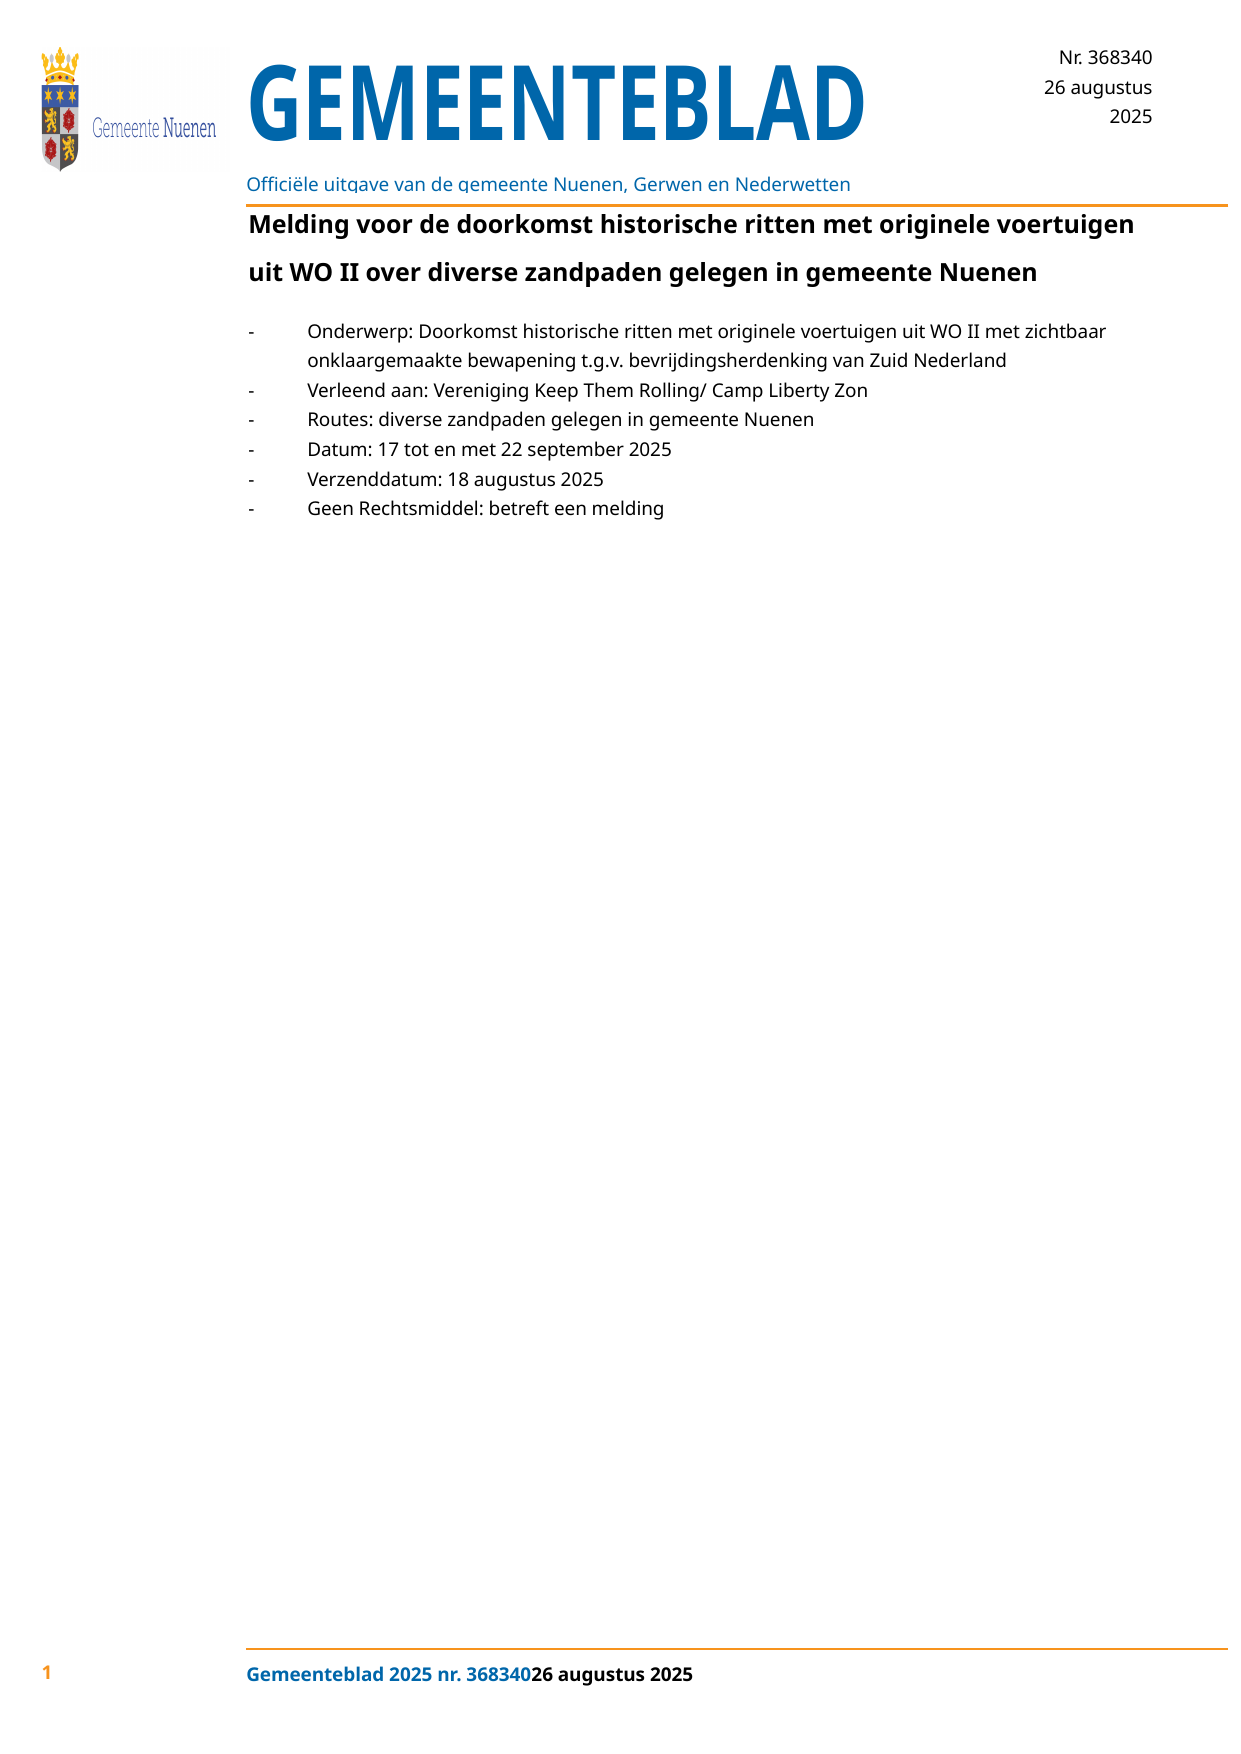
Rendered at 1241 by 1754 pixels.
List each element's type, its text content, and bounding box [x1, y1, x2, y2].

list Geen Rechtsmiddel: betreft een melding [248, 495, 1152, 521]
list Onderwerp: Doorkomst historische ritten met originele voertuigen uit WO II met zichtbaar onklaargemaakte bewapening t.g.v. bevrijdingsherdenking van Zuid Nederland [248, 318, 1152, 373]
picture [41, 47, 231, 172]
text Melding voor de doorkomst historische ritten met originele voertuigen uit WO II over diverse zandpaden gelegen in gemeente Nuenen [248, 207, 1152, 288]
list Routes: diverse zandpaden gelegen in gemeente Nuenen [248, 407, 1152, 432]
list Verzenddatum: 18 augustus 2025 [248, 466, 1152, 492]
list Verleend aan: Vereniging Keep Them Rolling/ Camp Liberty Zon [248, 377, 1152, 403]
list Datum: 17 tot en met 22 september 2025 [248, 436, 1152, 462]
